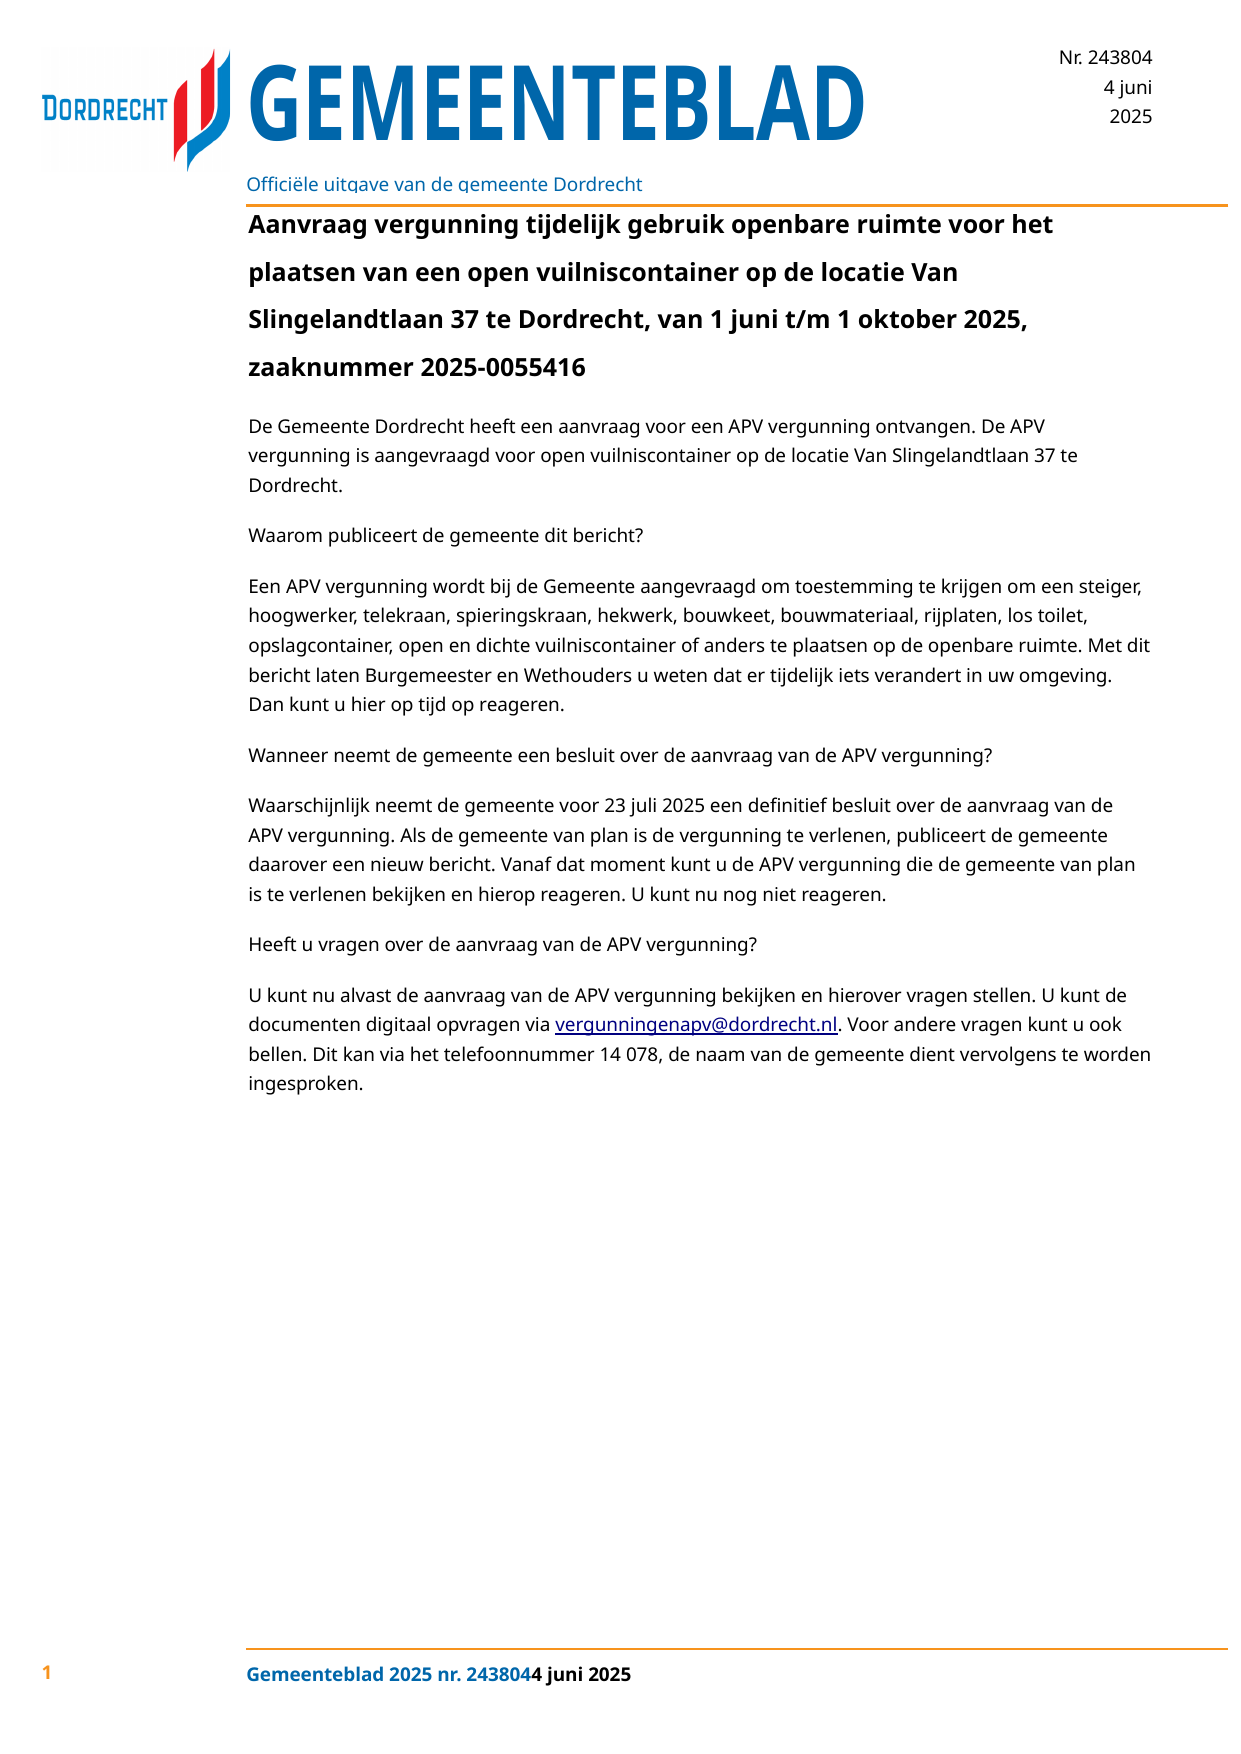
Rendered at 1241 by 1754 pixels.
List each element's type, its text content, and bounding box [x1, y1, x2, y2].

text Een APV vergunning wordt bij de Gemeente aangevraagd om toestemming te krijgen om een steiger, hoogwerker, telekraan, spieringskraan, hekwerk, bouwkeet, bouwmateriaal, rijplaten, los toilet, opslagcontainer, open en dichte vuilniscontainer of anders te plaatsen op de openbare ruimte. Met dit bericht laten Burgemeester en Wethouders u weten dat er tijdelijk iets verandert in uw omgeving. Dan kunt u hier op tijd op reageren. [248, 573, 1152, 717]
text Waarom publiceert de gemeente dit bericht? [248, 523, 1152, 548]
text Aanvraag vergunning tijdelijk gebruik openbare ruimte voor het plaatsen van een open vuilniscontainer op de locatie Van Slingelandtlaan 37 te Dordrecht, van 1 juni t/m 1 oktober 2025, zaaknummer 2025-0055416 [248, 207, 1152, 384]
text De Gemeente Dordrecht heeft een aanvraag voor een APV vergunning ontvangen. De APV vergunning is aangevraagd voor open vuilniscontainer op de locatie Van Slingelandtlaan 37 te Dordrecht. [248, 413, 1152, 498]
text Wanneer neemt de gemeente een besluit over de aanvraag van de APV vergunning? [248, 742, 1152, 768]
text U kunt nu alvast de aanvraag van de APV vergunning bekijken en hierover vragen stellen. U kunt de documenten digitaal opvragen via vergunningenapv@dordrecht.nl. Voor andere vragen kunt u ook bellen. Dit kan via het telefoonnummer 14 078, de naam van de gemeente dient vervolgens te worden ingesproken. [248, 982, 1152, 1096]
picture [41, 47, 231, 172]
text Heeft u vragen over de aanvraag van de APV vergunning? [248, 931, 1152, 957]
text Waarschijnlijk neemt de gemeente voor 23 juli 2025 een definitief besluit over de aanvraag van de APV vergunning. Als de gemeente van plan is de vergunning te verlenen, publiceert de gemeente daarover een nieuw bericht. Vanaf dat moment kunt u de APV vergunning die de gemeente van plan is te verlenen bekijken en hierop reageren. U kunt nu nog niet reageren. [248, 792, 1152, 907]
